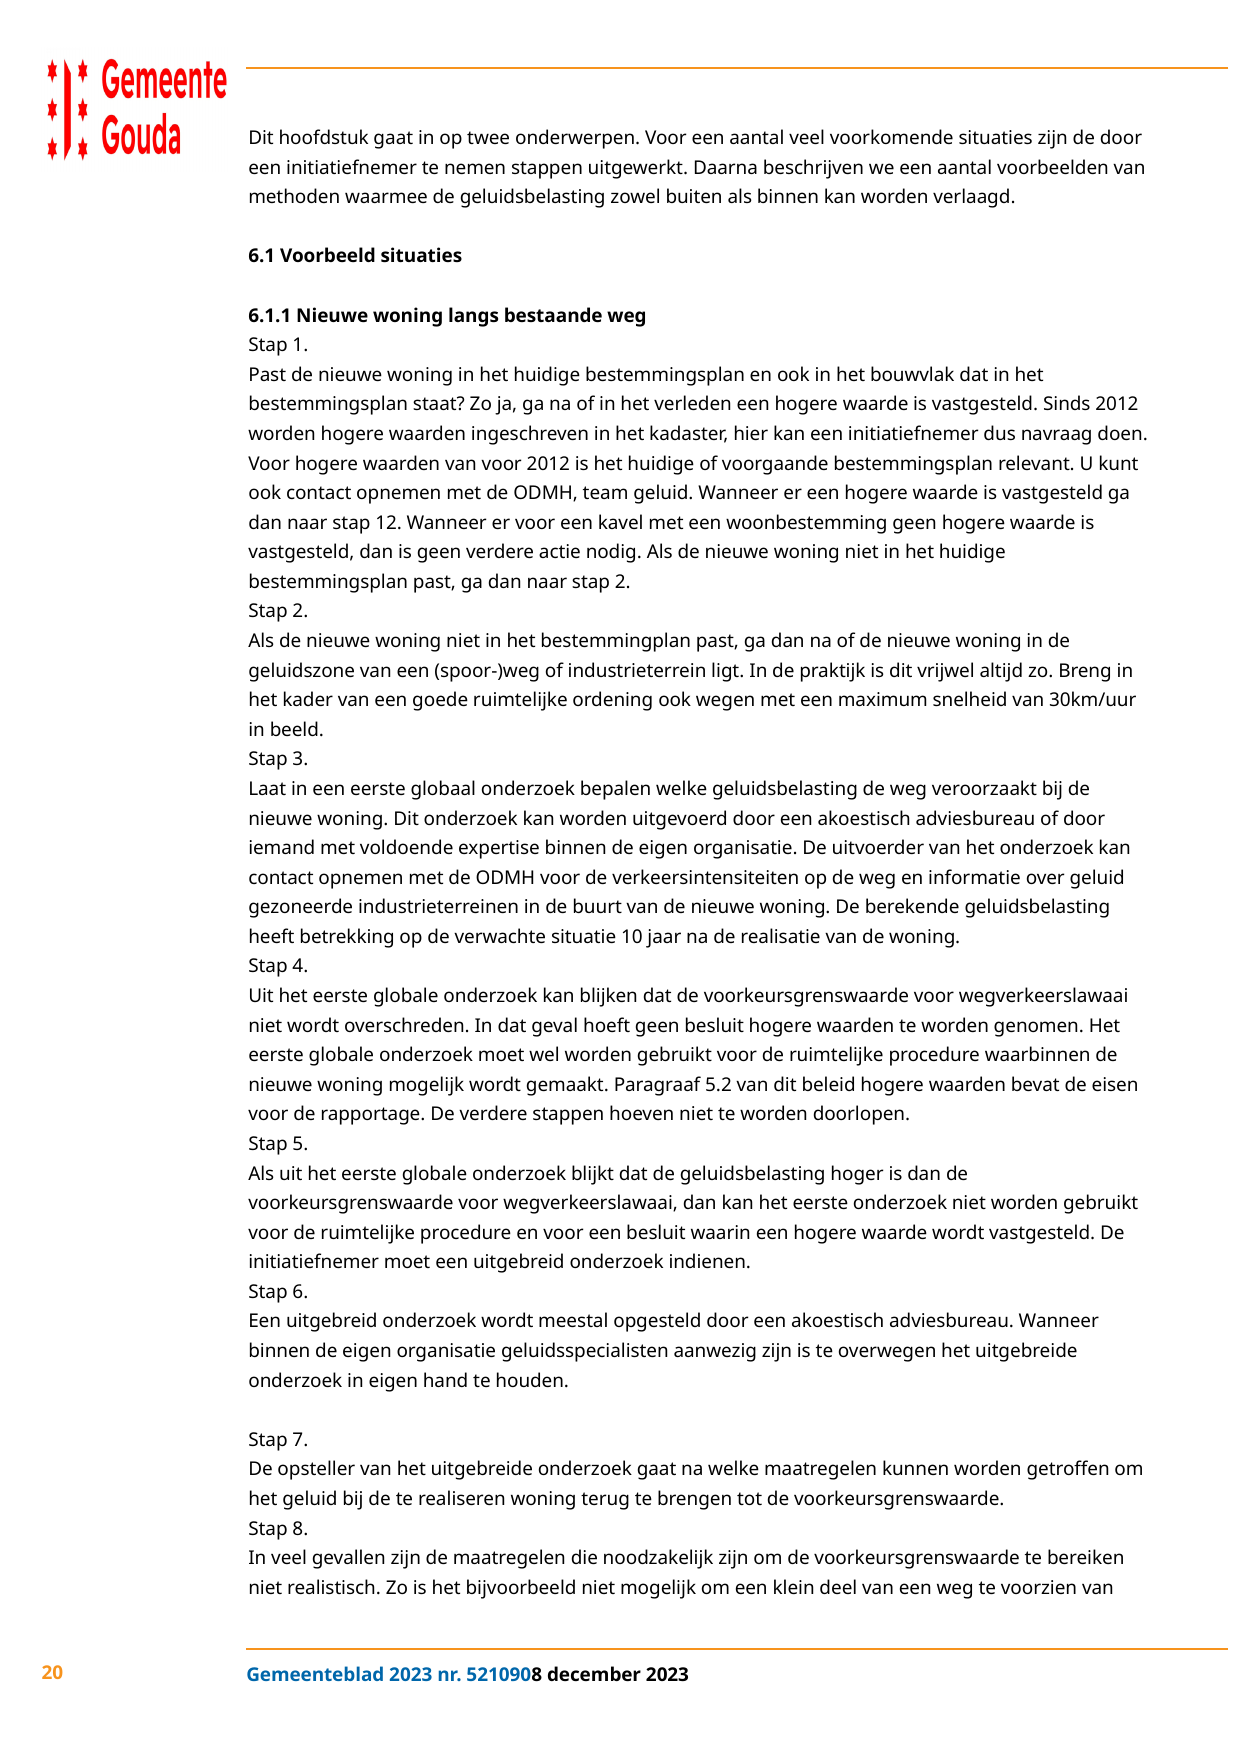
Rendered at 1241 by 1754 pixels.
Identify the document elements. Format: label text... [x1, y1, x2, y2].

text Als de nieuwe woning niet in het bestemmingplan past, ga dan na of de nieuwe woning in de geluidszone van een (spoor-)weg of industrieterrein ligt. In de praktijk is dit vrijwel altijd zo. Breng in het kader van een goede ruimtelijke ordening ook wegen met een maximum snelheid van 30km/uur in beeld. [248, 627, 1152, 742]
text Past de nieuwe woning in het huidige bestemmingsplan en ook in het bouwvlak dat in het bestemmingsplan staat? Zo ja, ga na of in het verleden een hogere waarde is vastgesteld. Sinds 2012 worden hogere waarden ingeschreven in het kadaster, hier kan een initiatiefnemer dus navraag doen. Voor hogere waarden van voor 2012 is het huidige of voorgaande bestemmingsplan relevant. U kunt ook contact opnemen met de ODMH, team geluid. Wanneer er een hogere waarde is vastgesteld ga dan naar stap 12. Wanneer er voor een kavel met een woonbestemming geen hogere waarde is vastgesteld, dan is geen verdere actie nodig. Als de nieuwe woning niet in het huidige bestemmingsplan past, ga dan naar stap 2. [248, 361, 1152, 594]
text Als uit het eerste globale onderzoek blijkt dat de geluidsbelasting hoger is dan de voorkeursgrenswaarde voor wegverkeerslawaai, dan kan het eerste onderzoek niet worden gebruikt voor de ruimtelijke procedure en voor een besluit waarin een hogere waarde wordt vastgesteld. De initiatiefnemer moet een uitgebreid onderzoek indienen. [248, 1160, 1152, 1274]
text Stap 5. [248, 1130, 1152, 1156]
text In veel gevallen zijn de maatregelen die noodzakelijk zijn om de voorkeursgrenswaarde te bereiken niet realistisch. Zo is het bijvoorbeeld niet mogelijk om een klein deel van een weg te voorzien van [248, 1544, 1152, 1600]
picture [41, 47, 231, 172]
text Stap 7. [248, 1426, 1152, 1452]
text Dit hoofdstuk gaat in op twee onderwerpen. Voor een aantal veel voorkomende situaties zijn de door een initiatiefnemer te nemen stappen uitgewerkt. Daarna beschrijven we een aantal voorbeelden van methoden waarmee de geluidsbelasting zowel buiten als binnen kan worden verlaagd. [248, 124, 1152, 209]
text Uit het eerste globale onderzoek kan blijken dat de voorkeursgrenswaarde voor wegverkeerslawaai niet wordt overschreden. In dat geval hoeft geen besluit hogere waarden te worden genomen. Het eerste globale onderzoek moet wel worden gebruikt voor de ruimtelijke procedure waarbinnen de nieuwe woning mogelijk wordt gemaakt. Paragraaf 5.2 van dit beleid hogere waarden bevat de eisen voor de rapportage. De verdere stappen hoeven niet te worden doorlopen. [248, 982, 1152, 1126]
text Laat in een eerste globaal onderzoek bepalen welke geluidsbelasting de weg veroorzaakt bij de nieuwe woning. Dit onderzoek kan worden uitgevoerd door een akoestisch adviesbureau of door iemand met voldoende expertise binnen de eigen organisatie. De uitvoerder van het onderzoek kan contact opnemen met de ODMH voor de verkeersintensiteiten op de weg en informatie over geluid gezoneerde industrieterreinen in de buurt van de nieuwe woning. De berekende geluidsbelasting heeft betrekking op de verwachte situatie 10 jaar na de realisatie van de woning. [248, 775, 1152, 949]
text Stap 6. [248, 1278, 1152, 1304]
text De opsteller van het uitgebreide onderzoek gaat na welke maatregelen kunnen worden getroffen om het geluid bij de te realiseren woning terug te brengen tot de voorkeursgrenswaarde. [248, 1456, 1152, 1511]
text Stap 2. [248, 598, 1152, 623]
text Stap 4. [248, 953, 1152, 978]
text Stap 8. [248, 1515, 1152, 1541]
text Stap 1. [248, 331, 1152, 357]
text 6.1.1 Nieuwe woning langs bestaande weg [248, 302, 1152, 328]
text Een uitgebreid onderzoek wordt meestal opgesteld door een akoestisch adviesbureau. Wanneer binnen de eigen organisatie geluidsspecialisten aanwezig zijn is te overwegen het uitgebreide onderzoek in eigen hand te houden. [248, 1308, 1152, 1393]
text 6.1 Voorbeeld situaties [248, 243, 1152, 268]
text Stap 3. [248, 746, 1152, 771]
